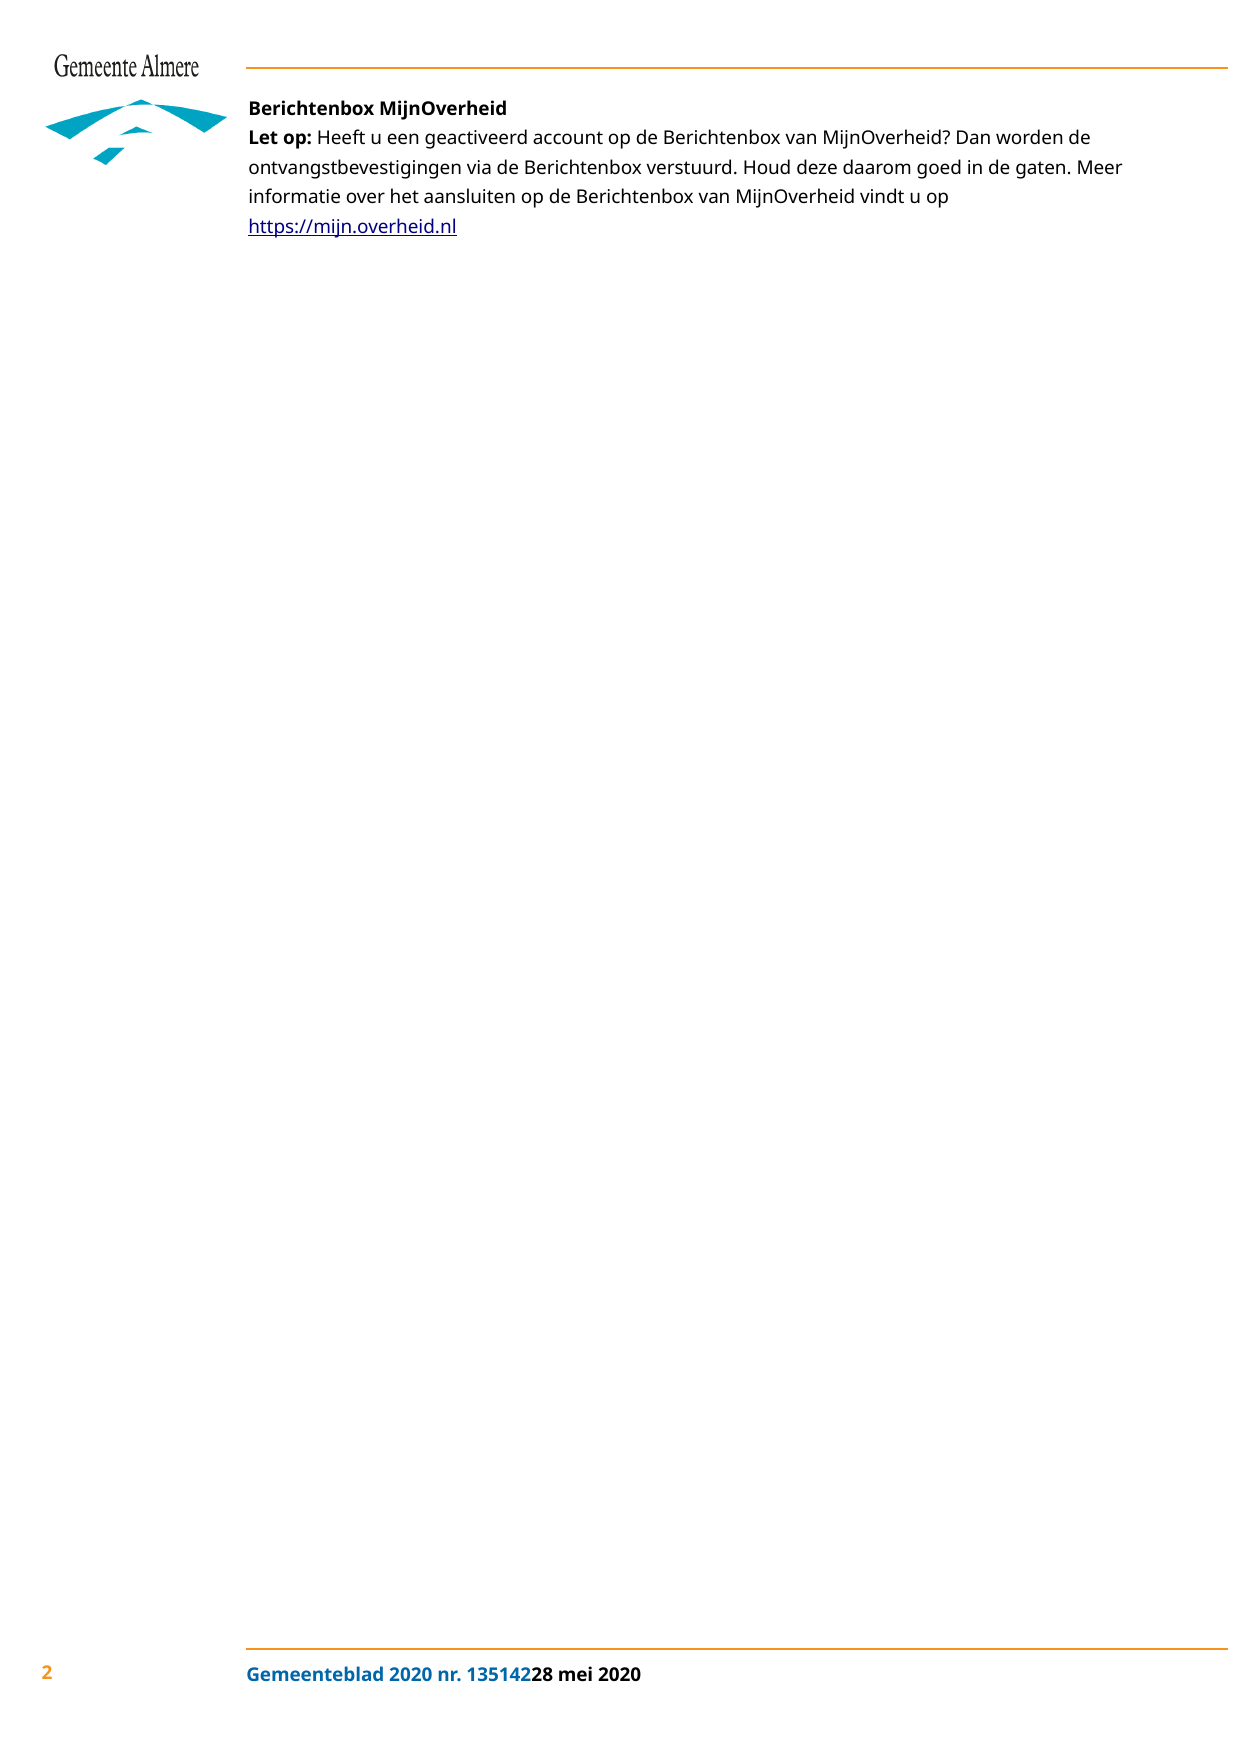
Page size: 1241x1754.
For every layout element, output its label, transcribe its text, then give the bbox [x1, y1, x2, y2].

text Berichtenbox MijnOverheid [248, 95, 1152, 121]
text Let op: Heeft u een geactiveerd account op de Berichtenbox van MijnOverheid? Dan worden de ontvangstbevestigingen via de Berichtenbox verstuurd. Houd deze daarom goed in de gaten. Meer informatie over het aansluiten op de Berichtenbox van MijnOverheid vindt u op https://mijn.overheid.nl [248, 124, 1152, 239]
picture [41, 47, 231, 172]
